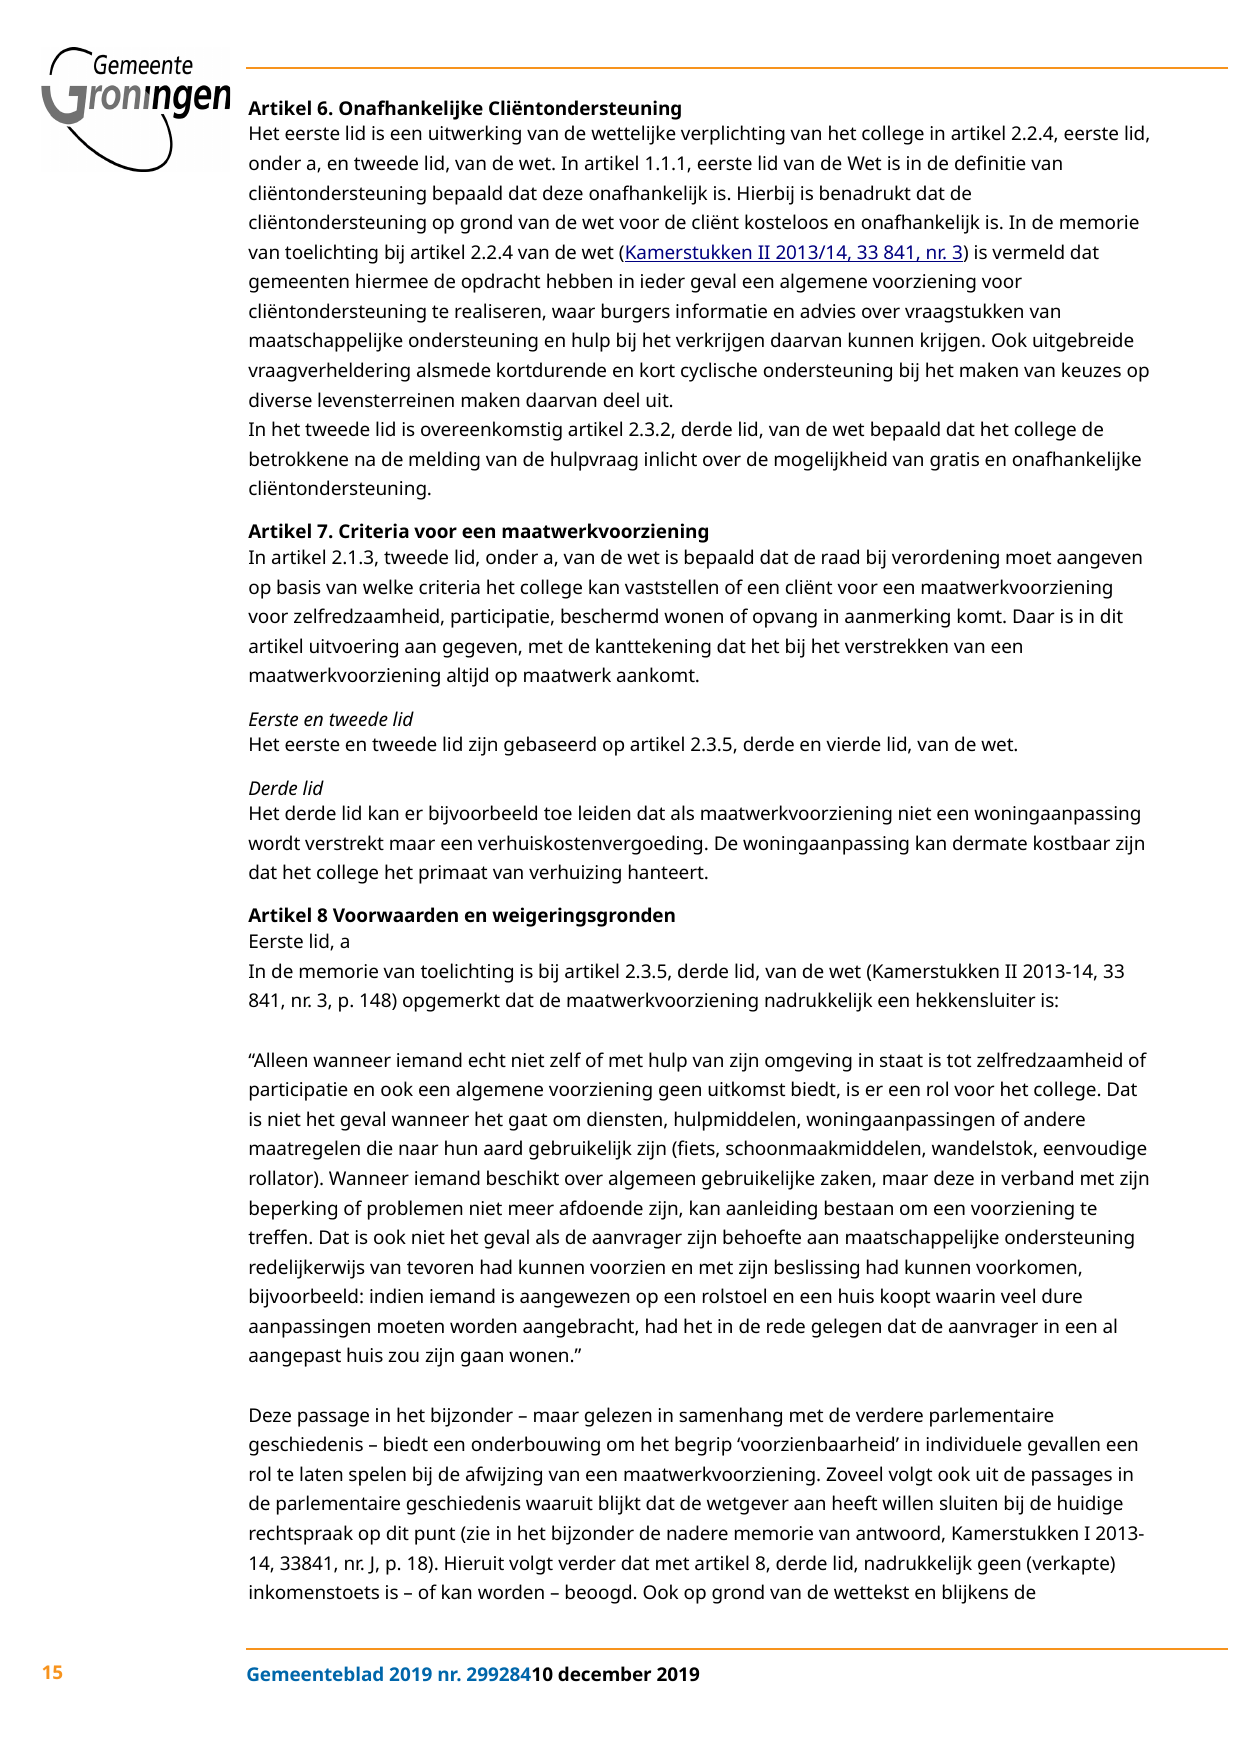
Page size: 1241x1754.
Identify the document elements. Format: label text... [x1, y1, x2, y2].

text Derde lid [248, 775, 1152, 800]
text Artikel 8 Voorwaarden en weigeringsgronden [248, 903, 1152, 928]
text Eerste lid, a [248, 928, 1152, 954]
text In het tweede lid is overeenkomstig artikel 2.3.2, derde lid, van de wet bepaald dat het college de betrokkene na de melding van de hulpvraag inlicht over de mogelijkheid van gratis en onafhankelijke cliëntondersteuning. [248, 416, 1152, 501]
text In de memorie van toelichting is bij artikel 2.3.5, derde lid, van de wet (Kamerstukken II 2013-14, 33 841, nr. 3, p. 148) opgemerkt dat de maatwerkvoorziening nadrukkelijk een hekkensluiter is: [248, 958, 1152, 1013]
text Deze passage in het bijzonder – maar gelezen in samenhang met de verdere parlementaire geschiedenis – biedt een onderbouwing om het begrip ‘voorzienbaarheid’ in individuele gevallen een rol te laten spelen bij de afwijzing van een maatwerkvoorziening. Zoveel volgt ook uit de passages in de parlementaire geschiedenis waaruit blijkt dat de wetgever aan heeft willen sluiten bij de huidige rechtspraak op dit punt (zie in het bijzonder de nadere memorie van antwoord, Kamerstukken I 2013-14, 33841, nr. J, p. 18). Hieruit volgt verder dat met artikel 8, derde lid, nadrukkelijk geen (verkapte) inkomenstoets is – of kan worden – beoogd. Ook op grond van de wettekst en blijkens de [248, 1402, 1152, 1605]
text “Alleen wanneer iemand echt niet zelf of met hulp van zijn omgeving in staat is tot zelfredzaamheid of participatie en ook een algemene voorziening geen uitkomst biedt, is er een rol voor het college. Dat is niet het geval wanneer het gaat om diensten, hulpmiddelen, woningaanpassingen of andere maatregelen die naar hun aard gebruikelijk zijn (fiets, schoonmaakmiddelen, wandelstok, eenvoudige rollator). Wanneer iemand beschikt over algemeen gebruikelijke zaken, maar deze in verband met zijn beperking of problemen niet meer afdoende zijn, kan aanleiding bestaan om een voorziening te treffen. Dat is ook niet het geval als de aanvrager zijn behoefte aan maatschappelijke ondersteuning redelijkerwijs van tevoren had kunnen voorzien en met zijn beslissing had kunnen voorkomen, bijvoorbeeld: indien iemand is aangewezen op een rolstoel en een huis koopt waarin veel dure aanpassingen moeten worden aangebracht, had het in de rede gelegen dat de aanvrager in een al aangepast huis zou zijn gaan wonen.” [248, 1047, 1152, 1368]
text Artikel 7. Criteria voor een maatwerkvoorziening [248, 519, 1152, 544]
text Het eerste en tweede lid zijn gebaseerd op artikel 2.3.5, derde en vierde lid, van de wet. [248, 732, 1152, 757]
text Het derde lid kan er bijvoorbeeld toe leiden dat als maatwerkvoorziening niet een woningaanpassing wordt verstrekt maar een verhuiskostenvergoeding. De woningaanpassing kan dermate kostbaar zijn dat het college het primaat van verhuizing hanteert. [248, 800, 1152, 885]
text Het eerste lid is een uitwerking van de wettelijke verplichting van het college in artikel 2.2.4, eerste lid, onder a, en tweede lid, van de wet. In artikel 1.1.1, eerste lid van de Wet is in de definitie van cliëntondersteuning bepaald dat deze onafhankelijk is. Hierbij is benadrukt dat de cliëntondersteuning op grond van de wet voor de cliënt kosteloos en onafhankelijk is. In de memorie van toelichting bij artikel 2.2.4 van de wet (Kamerstukken II 2013/14, 33 841, nr. 3) is vermeld dat gemeenten hiermee de opdracht hebben in ieder geval een algemene voorziening voor cliëntondersteuning te realiseren, waar burgers informatie en advies over vraagstukken van maatschappelijke ondersteuning en hulp bij het verkrijgen daarvan kunnen krijgen. Ook uitgebreide vraagverheldering alsmede kortdurende en kort cyclische ondersteuning bij het maken van keuzes op diverse levensterreinen maken daarvan deel uit. [248, 121, 1152, 412]
picture [41, 47, 231, 172]
text In artikel 2.1.3, tweede lid, onder a, van de wet is bepaald dat de raad bij verordening moet aangeven op basis van welke criteria het college kan vaststellen of een cliënt voor een maatwerkvoorziening voor zelfredzaamheid, participatie, beschermd wonen of opvang in aanmerking komt. Daar is in dit artikel uitvoering aan gegeven, met de kanttekening dat het bij het verstrekken van een maatwerkvoorziening altijd op maatwerk aankomt. [248, 544, 1152, 688]
text Eerste en tweede lid [248, 706, 1152, 732]
text Artikel 6. Onafhankelijke Cliëntondersteuning [248, 95, 1152, 121]
